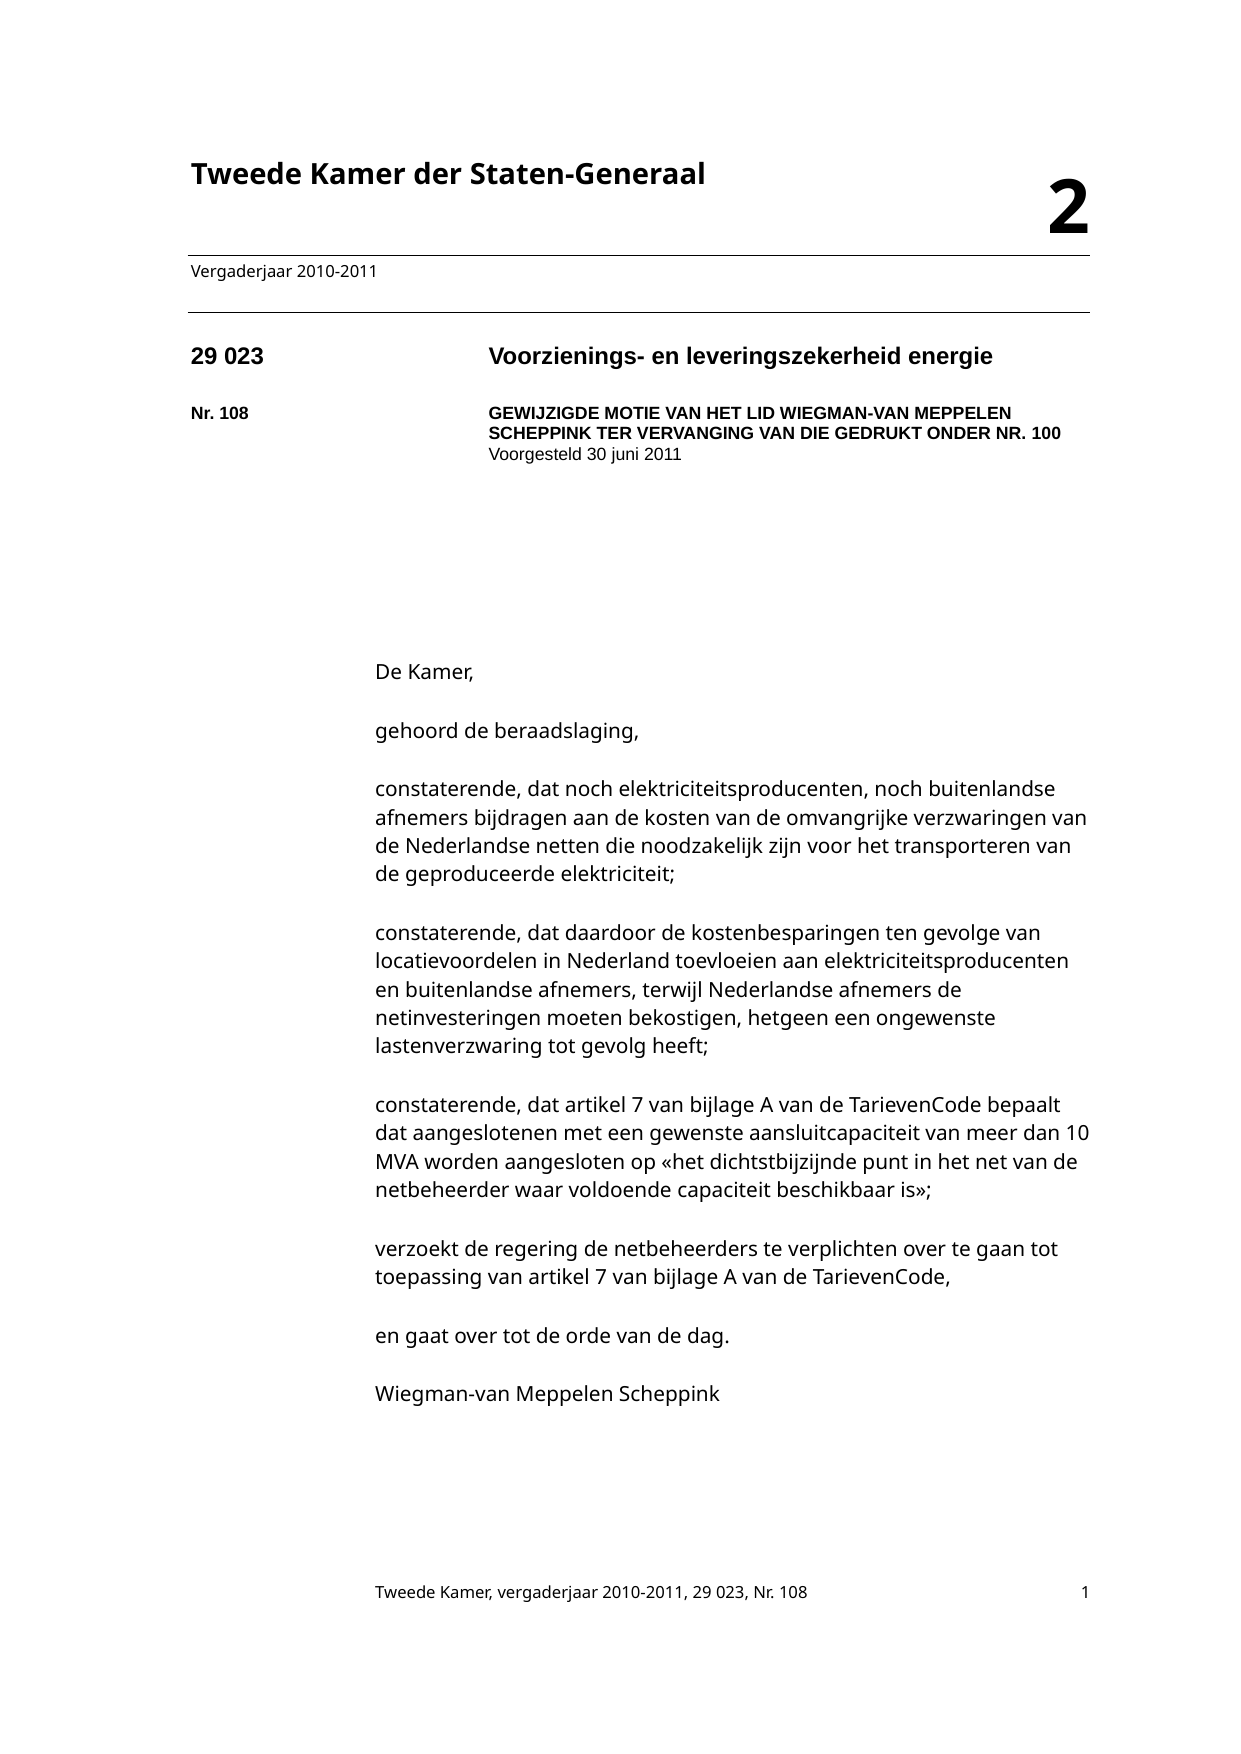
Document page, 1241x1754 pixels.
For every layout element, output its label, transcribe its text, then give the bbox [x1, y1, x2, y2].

table_cell [188, 313, 485, 339]
text constaterende, dat artikel 7 van bijlage A van de TarievenCode bepaalt dat aangeslotenen met een gewenste aansluitcapaciteit van meer dan 10 MVA worden aangesloten op «het dichtstbijzijnde punt in het net van de netbeheerder waar voldoende capaciteit beschikbaar is»; [375, 1090, 1090, 1204]
table_cell Nr. 108 [188, 399, 485, 539]
table_cell [485, 313, 1090, 339]
text Wiegman-van Meppelen Scheppink [375, 1379, 1090, 1408]
table_header Tweede Kamer der Staten-Generaal [188, 150, 909, 255]
table_cell [485, 256, 1090, 312]
text constaterende, dat noch elektriciteitsproducenten, noch buitenlandse afnemers bijdragen aan de kosten van de omvangrijke verzwaringen van de Nederlandse netten die noodzakelijk zijn voor het transporteren van de geproduceerde elektriciteit; [375, 774, 1090, 888]
table_cell Vergaderjaar 2010-2011 [188, 256, 485, 312]
text verzoekt de regering de netbeheerders te verplichten over te gaan tot toepassing van artikel 7 van bijlage A van de TarievenCode, [375, 1234, 1090, 1291]
text en gaat over tot de orde van de dag. [375, 1321, 1090, 1349]
text constaterende, dat daardoor de kostenbesparingen ten gevolge van locatievoordelen in Nederland toevloeien aan elektriciteitsproducenten en buitenlandse afnemers, terwijl Nederlandse afnemers de netinvesteringen moeten bekostigen, hetgeen een ongewenste lastenverzwaring tot gevolg heeft; [375, 918, 1090, 1060]
table_cell GEWIJZIGDE MOTIE VAN HET LID WIEGMAN-VAN MEPPELEN SCHEPPINK TER VERVANGING VAN DIE GEDRUKT ONDER NR. 100 Voorgesteld 30 juni 2011 [485, 399, 1090, 539]
table_cell 29 023 [188, 339, 485, 399]
table_cell Voorzienings- en leveringszekerheid energie [485, 339, 1090, 399]
text gehoord de beraadslaging, [375, 716, 1090, 744]
text De Kamer, [375, 657, 1090, 686]
table_header 2 [910, 150, 1090, 255]
